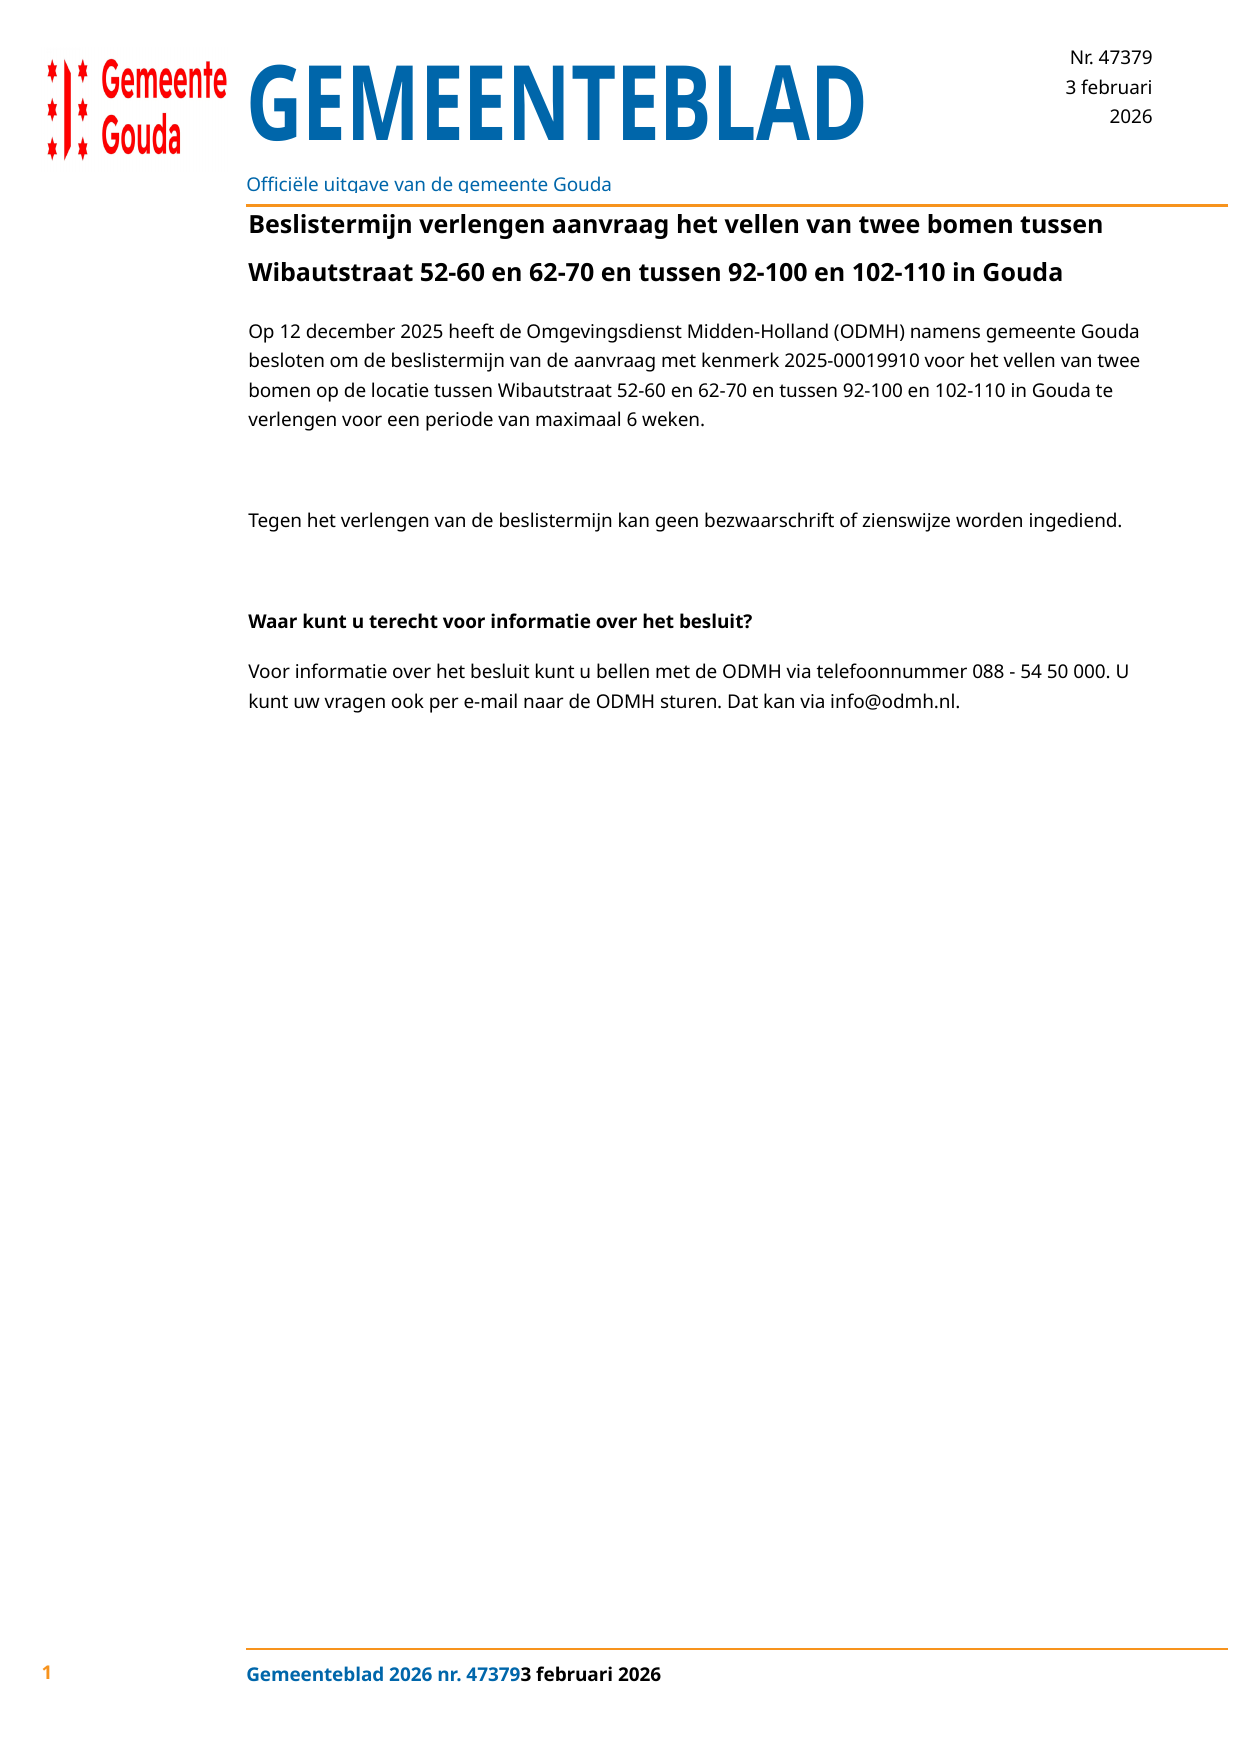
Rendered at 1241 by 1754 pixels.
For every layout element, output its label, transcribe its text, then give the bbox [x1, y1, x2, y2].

text Beslistermijn verlengen aanvraag het vellen van twee bomen tussen Wibautstraat 52-60 en 62-70 en tussen 92-100 en 102-110 in Gouda [248, 207, 1152, 288]
text Waar kunt u terecht voor informatie over het besluit? [248, 608, 1152, 634]
text Op 12 december 2025 heeft de Omgevingsdienst Midden-Holland (ODMH) namens gemeente Gouda besloten om de beslistermijn van de aanvraag met kenmerk 2025-00019910 voor het vellen van twee bomen op de locatie tussen Wibautstraat 52-60 en 62-70 en tussen 92-100 en 102-110 in Gouda te verlengen voor een periode van maximaal 6 weken. [248, 318, 1152, 432]
picture [41, 47, 231, 172]
text Voor informatie over het besluit kunt u bellen met de ODMH via telefoonnummer 088 - 54 50 000. U kunt uw vragen ook per e-mail naar de ODMH sturen. Dat kan via info@odmh.nl. [248, 659, 1152, 714]
text Tegen het verlengen van de beslistermijn kan geen bezwaarschrift of zienswijze worden ingediend. [248, 507, 1152, 533]
